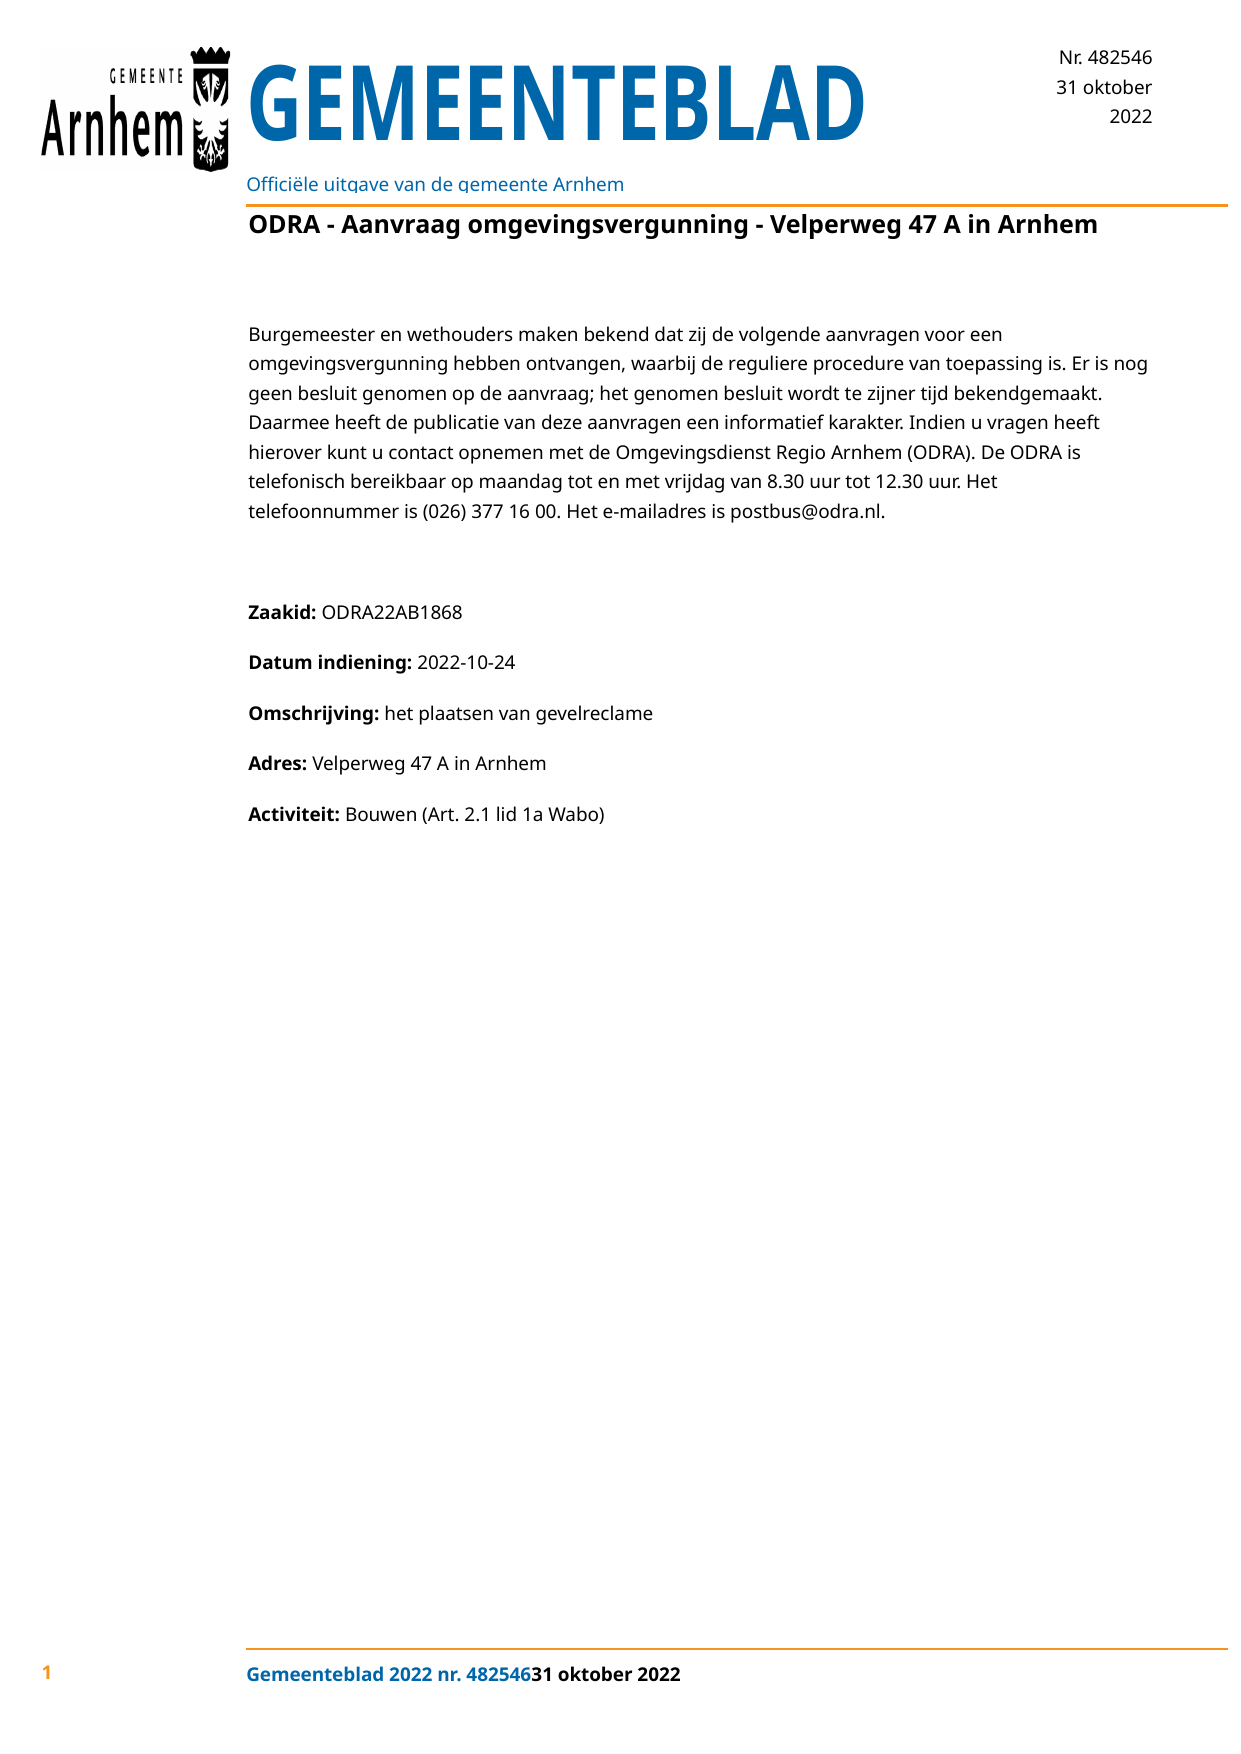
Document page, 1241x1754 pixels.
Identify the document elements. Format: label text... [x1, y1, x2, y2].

picture [41, 47, 231, 172]
text Adres: Velperweg 47 A in Arnhem [248, 750, 1152, 776]
text Burgemeester en wethouders maken bekend dat zij de volgende aanvragen voor een omgevingsvergunning hebben ontvangen, waarbij de reguliere procedure van toepassing is. Er is nog geen besluit genomen op de aanvraag; het genomen besluit wordt te zijner tijd bekendgemaakt. Daarmee heeft de publicatie van deze aanvragen een informatief karakter. Indien u vragen heeft hierover kunt u contact opnemen met de Omgevingsdienst Regio Arnhem (ODRA). De ODRA is telefonisch bereikbaar op maandag tot en met vrijdag van 8.30 uur tot 12.30 uur. Het telefoonnummer is (026) 377 16 00. Het e-mailadres is postbus@odra.nl. [248, 321, 1152, 524]
text Datum indiening: 2022-10-24 [248, 649, 1152, 675]
text Activiteit: Bouwen (Art. 2.1 lid 1a Wabo) [248, 801, 1152, 826]
text ODRA - Aanvraag omgevingsvergunning - Velperweg 47 A in Arnhem [248, 207, 1152, 241]
text Omschrijving: het plaatsen van gevelreclame [248, 700, 1152, 726]
text Zaakid: ODRA22AB1868 [248, 599, 1152, 625]
